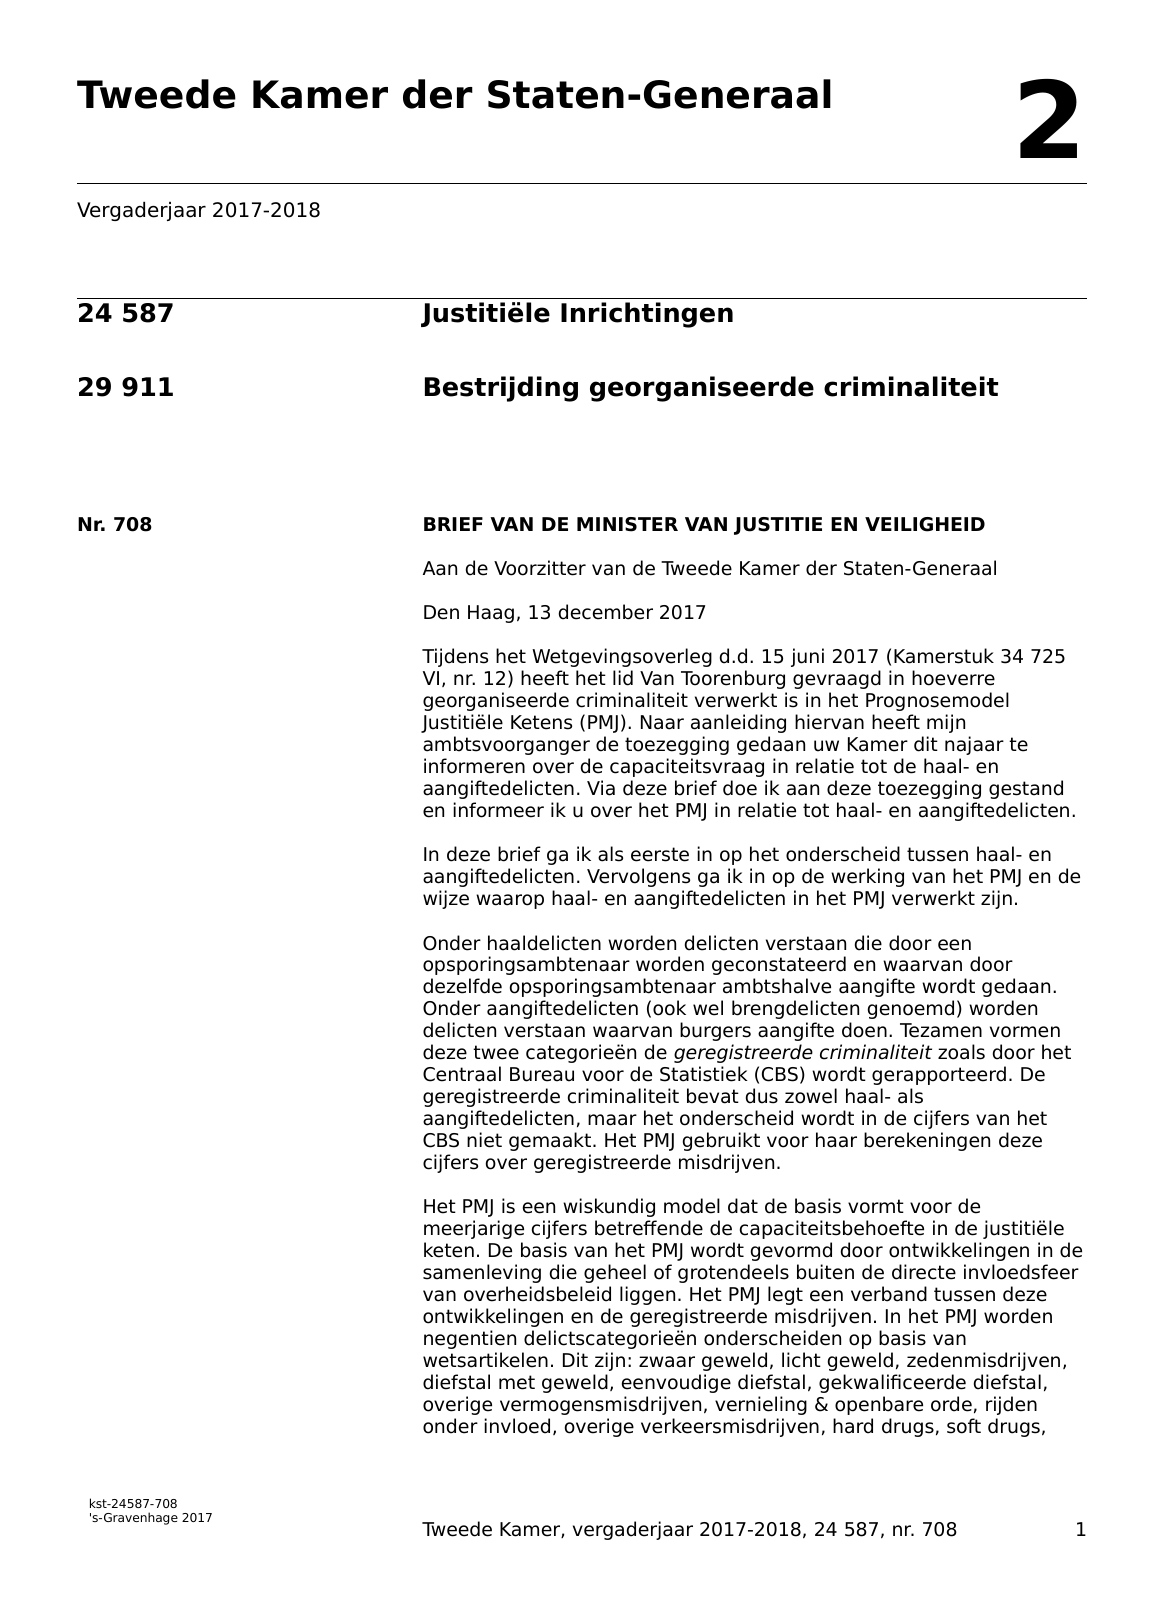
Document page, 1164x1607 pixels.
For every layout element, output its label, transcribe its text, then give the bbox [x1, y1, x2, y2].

text 's-Gravenhage 2017 [88, 1511, 323, 1525]
text Aan de Voorzitter van de Tweede Kamer der Staten-Generaal [422, 558, 1087, 580]
text In deze brief ga ik als eerste in op het onderscheid tussen haal- en aangiftedelicten. Vervolgens ga ik in op de werking van het PMJ en de wijze waarop haal- en aangiftedelicten in het PMJ verwerkt zijn. [422, 844, 1087, 910]
subtitle Nr. 708 BRIEF VAN DE MINISTER VAN JUSTITIE EN VEILIGHEID [77, 514, 1087, 536]
text Het PMJ is een wiskundig model dat de basis vormt voor de meerjarige cijfers betreffende de capaciteitsbehoefte in de justitiële keten. De basis van het PMJ wordt gevormd door ontwikkelingen in de samenleving die geheel of grotendeels buiten de directe invloedsfeer van overheidsbeleid liggen. Het PMJ legt een verband tussen deze ontwikkelingen en de geregistreerde misdrijven. In het PMJ worden negentien delictscategorieën onderscheiden op basis van wetsartikelen. Dit zijn: zwaar geweld, licht geweld, zedenmisdrijven, diefstal met geweld, eenvoudige diefstal, gekwalificeerde diefstal, overige vermogensmisdrijven, vernieling & openbare orde, rijden onder invloed, overige verkeersmisdrijven, hard drugs, soft drugs, [422, 1196, 1087, 1438]
table_header Tweede Kamer der Staten-Generaal [77, 59, 886, 183]
table_cell Vergaderjaar 2017-2018 [77, 184, 1087, 298]
text Den Haag, 13 december 2017 [422, 602, 1087, 624]
text Tijdens het Wetgevingsoverleg d.d. 15 juni 2017 (Kamerstuk 34 725 VI, nr. 12) heeft het lid Van Toorenburg gevraagd in hoeverre georganiseerde criminaliteit verwerkt is in het Prognosemodel Justitiële Ketens (PMJ). Naar aanleiding hiervan heeft mijn ambtsvoorganger de toezegging gedaan uw Kamer dit najaar te informeren over de capaciteitsvraag in relatie tot de haal- en aangiftedelicten. Via deze brief doe ik aan deze toezegging gestand en informeer ik u over het PMJ in relatie tot haal- en aangiftedelicten. [422, 646, 1087, 822]
subtitle 29 911 Bestrijding georganiseerde criminaliteit [77, 373, 1087, 403]
subtitle 24 587 Justitiële Inrichtingen [77, 299, 1087, 329]
table_header 2 [886, 59, 1087, 183]
text Onder haaldelicten worden delicten verstaan die door een opsporingsambtenaar worden geconstateerd en waarvan door dezelfde opsporingsambtenaar ambtshalve aangifte wordt gedaan. Onder aangiftedelicten (ook wel brengdelicten genoemd) worden delicten verstaan waarvan burgers aangifte doen. Tezamen vormen deze twee categorieën de geregistreerde criminaliteit zoals door het Centraal Bureau voor de Statistiek (CBS) wordt gerapporteerd. De geregistreerde criminaliteit bevat dus zowel haal- als aangiftedelicten, maar het onderscheid wordt in de cijfers van het CBS niet gemaakt. Het PMJ gebruikt voor haar berekeningen deze cijfers over geregistreerde misdrijven. [422, 932, 1087, 1174]
text kst-24587-708 [88, 1497, 323, 1511]
